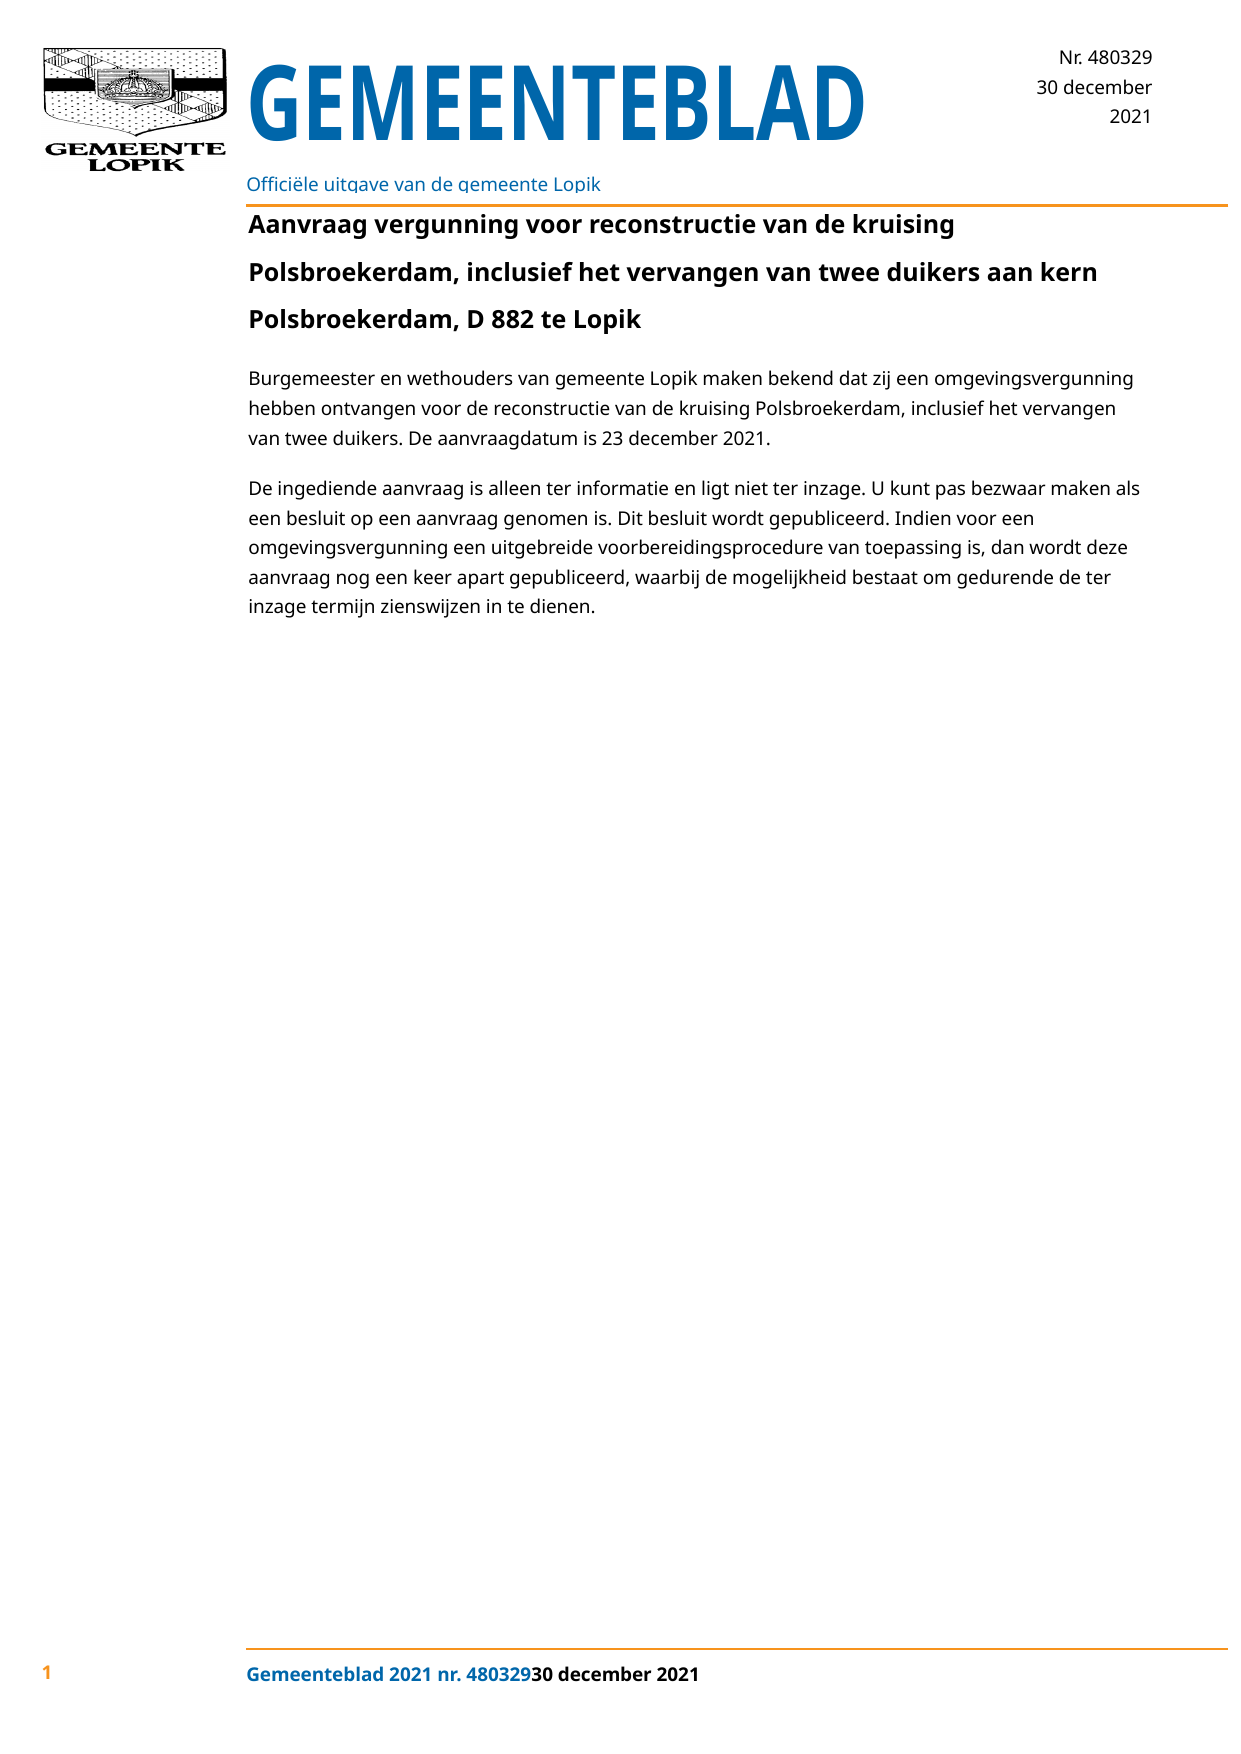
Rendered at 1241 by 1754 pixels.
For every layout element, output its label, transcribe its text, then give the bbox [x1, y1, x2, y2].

text Burgemeester en wethouders van gemeente Lopik maken bekend dat zij een omgevingsvergunning hebben ontvangen voor de reconstructie van de kruising Polsbroekerdam, inclusief het vervangen van twee duikers. De aanvraagdatum is 23 december 2021. [248, 366, 1152, 450]
picture [41, 47, 231, 172]
text De ingediende aanvraag is alleen ter informatie en ligt niet ter inzage. U kunt pas bezwaar maken als een besluit op een aanvraag genomen is. Dit besluit wordt gepubliceerd. Indien voor een omgevingsvergunning een uitgebreide voorbereidingsprocedure van toepassing is, dan wordt deze aanvraag nog een keer apart gepubliceerd, waarbij de mogelijkheid bestaat om gedurende de ter inzage termijn zienswijzen in te dienen. [248, 475, 1152, 619]
text Aanvraag vergunning voor reconstructie van de kruising Polsbroekerdam, inclusief het vervangen van twee duikers aan kern Polsbroekerdam, D 882 te Lopik [248, 207, 1152, 336]
